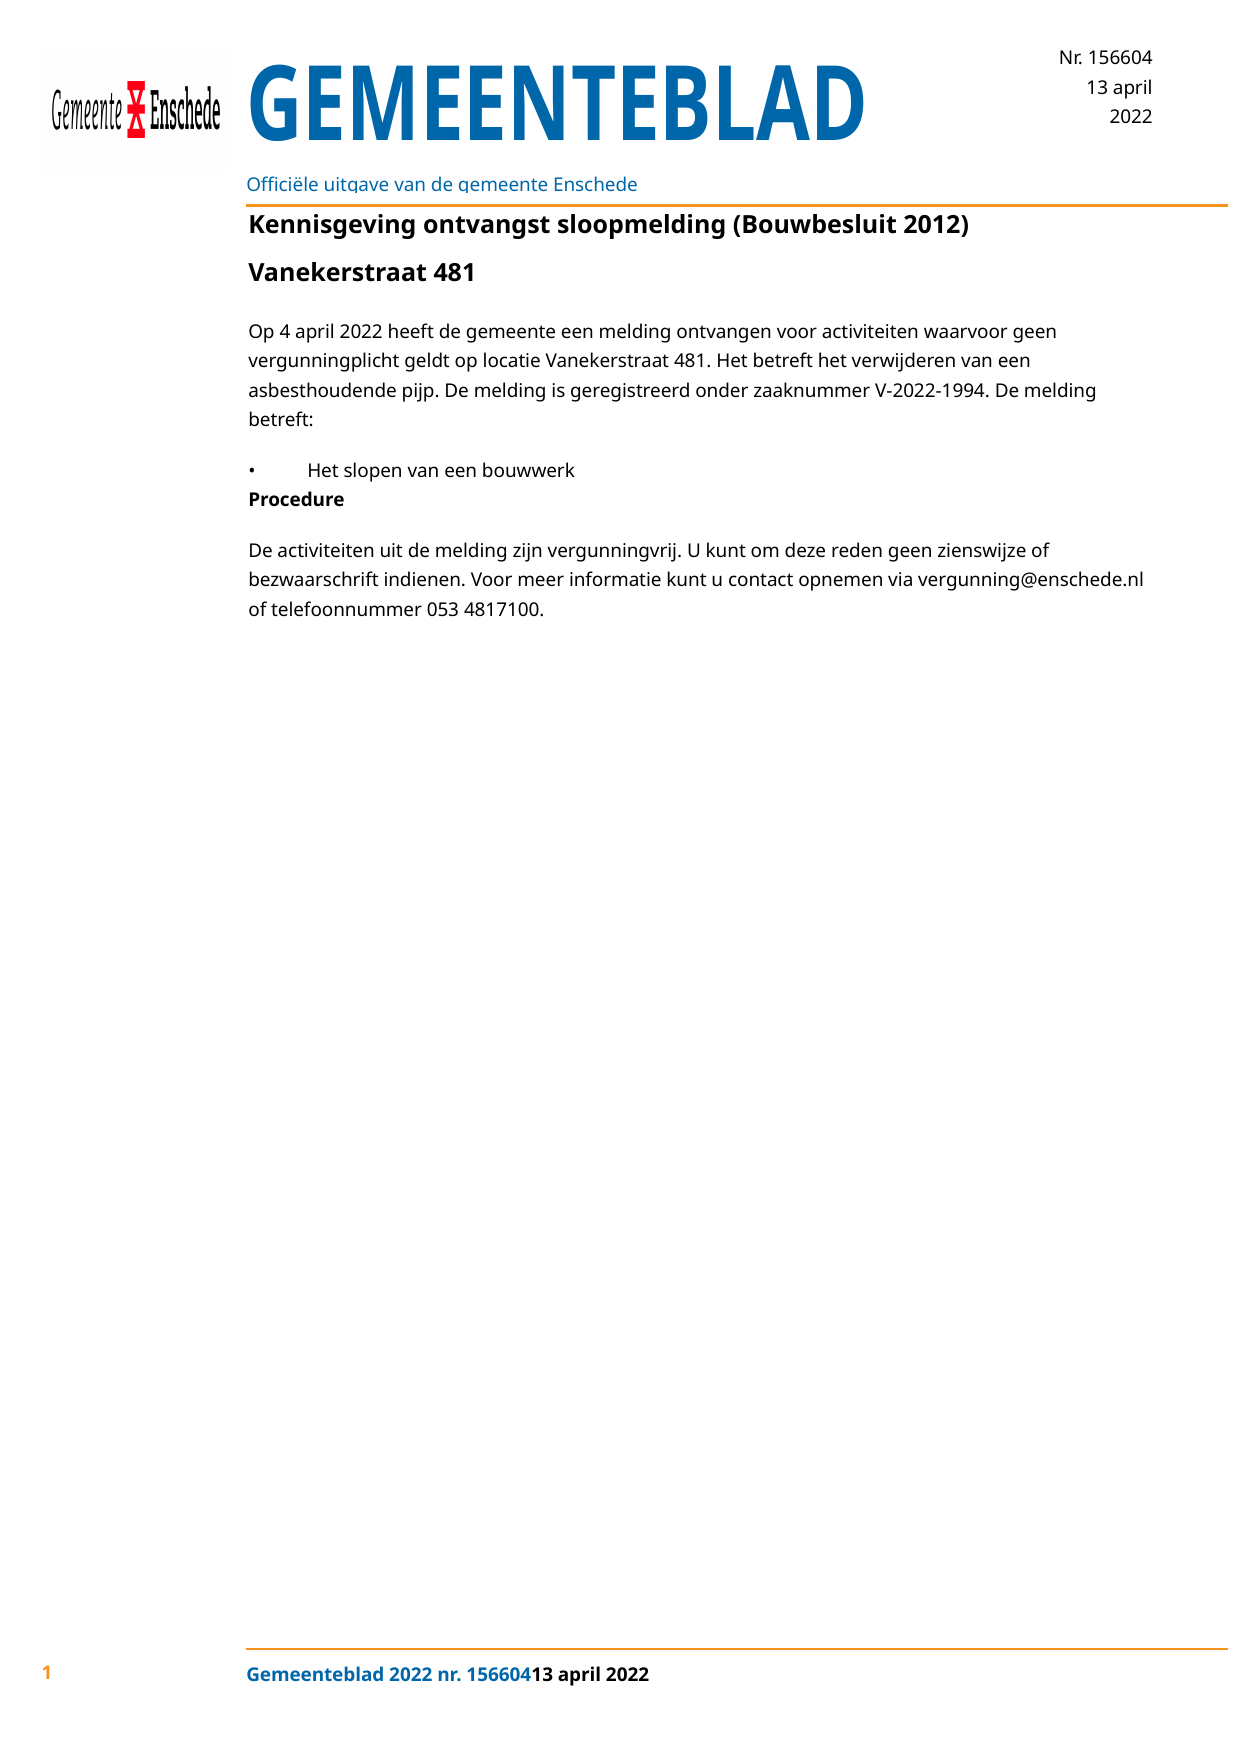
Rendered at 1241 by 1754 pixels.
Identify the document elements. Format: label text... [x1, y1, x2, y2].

list Het slopen van een bouwwerk [248, 457, 1152, 483]
text De activiteiten uit de melding zijn vergunningvrij. U kunt om deze reden geen zienswijze of bezwaarschrift indienen. Voor meer informatie kunt u contact opnemen via vergunning@enschede.nl of telefoonnummer 053 4817100. [248, 537, 1152, 622]
picture [41, 47, 231, 172]
text Kennisgeving ontvangst sloopmelding (Bouwbesluit 2012) Vanekerstraat 481 [248, 207, 1152, 288]
text Procedure [248, 487, 1152, 512]
text Op 4 april 2022 heeft de gemeente een melding ontvangen voor activiteiten waarvoor geen vergunningplicht geldt op locatie Vanekerstraat 481. Het betreft het verwijderen van een asbesthoudende pijp. De melding is geregistreerd onder zaaknummer V-2022-1994. De melding betreft: [248, 318, 1152, 432]
